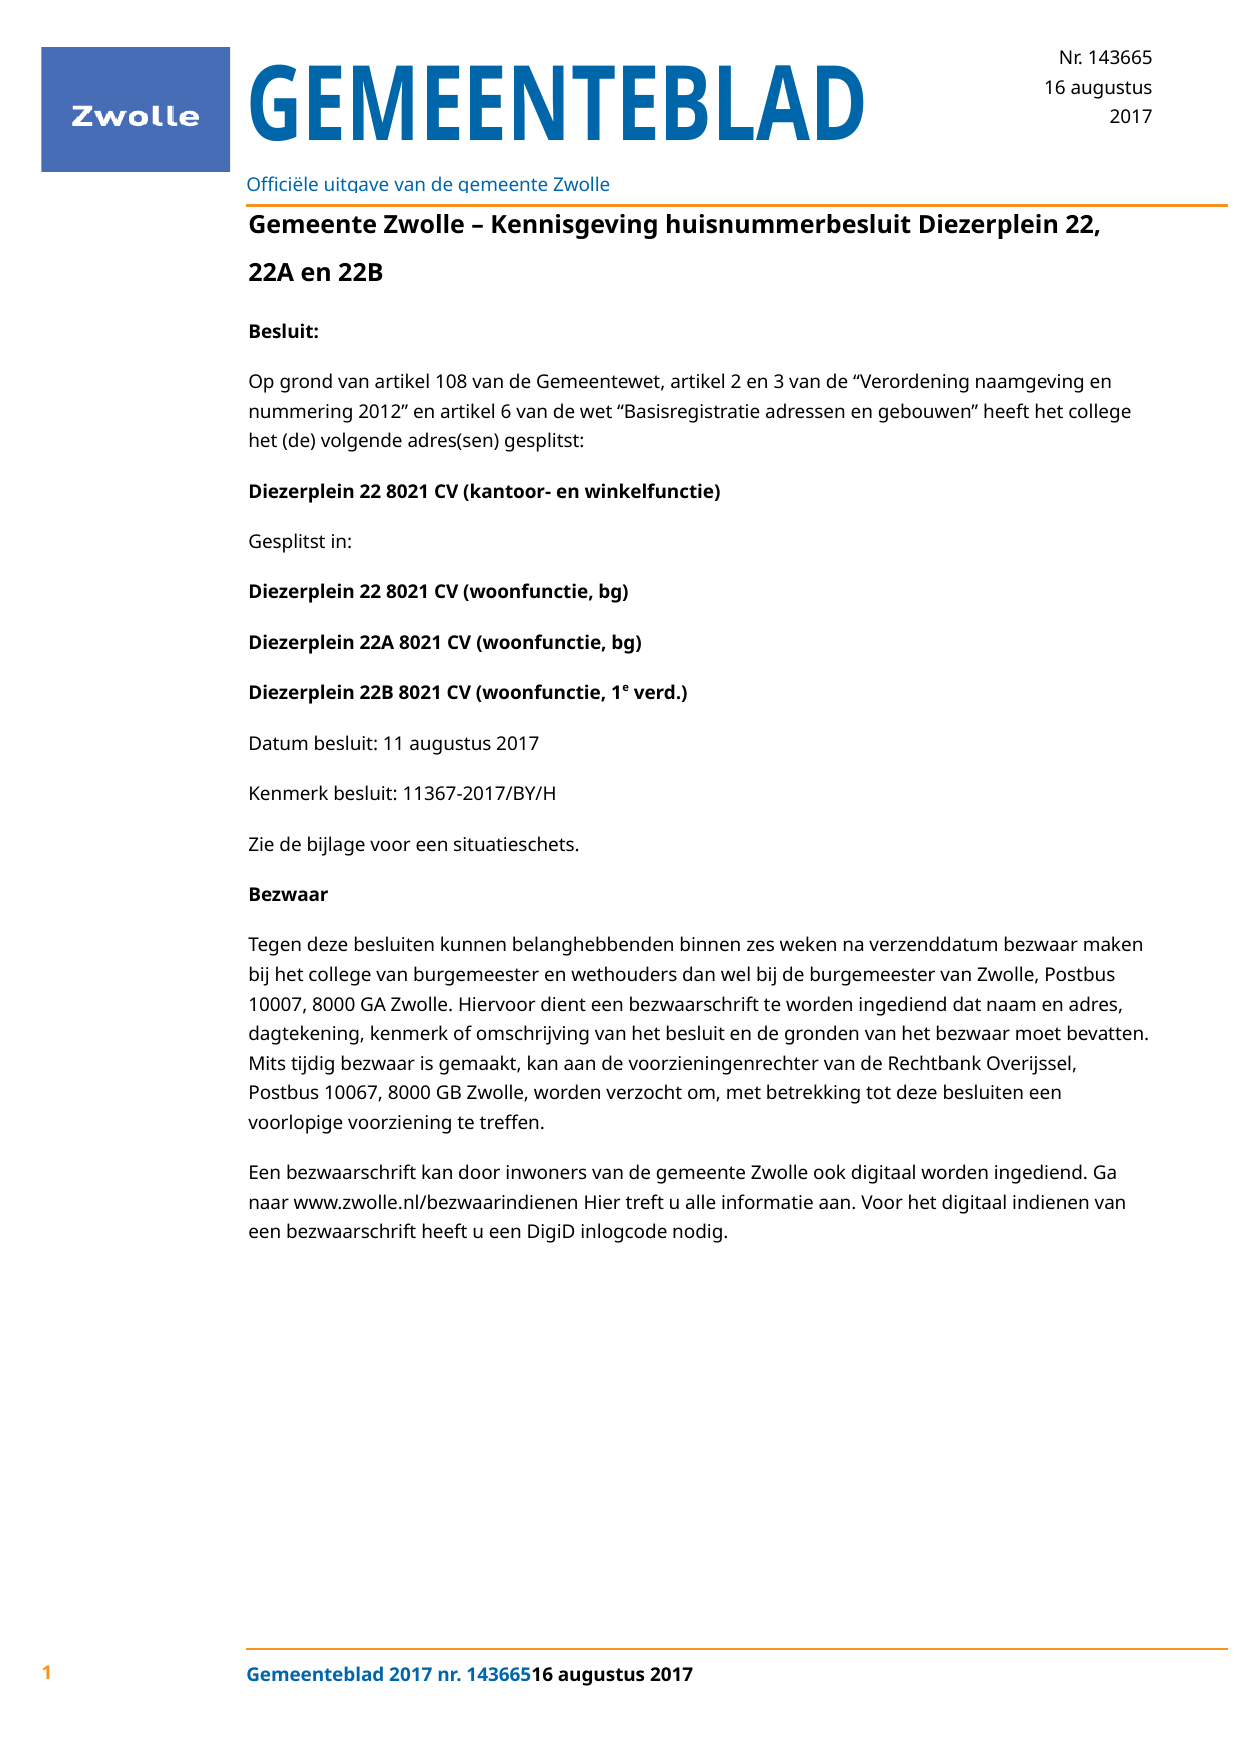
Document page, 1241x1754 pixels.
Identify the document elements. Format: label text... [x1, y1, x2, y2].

text Diezerplein 22A 8021 CV (woonfunctie, bg) [248, 629, 1152, 655]
text Diezerplein 22 8021 CV (woonfunctie, bg) [248, 579, 1152, 604]
picture [41, 47, 231, 172]
text Bezwaar [248, 881, 1152, 907]
text Op grond van artikel 108 van de Gemeentewet, artikel 2 en 3 van de “Verordening naamgeving en nummering 2012” en artikel 6 van de wet “Basisregistratie adressen en gebouwen” heeft het college het (de) volgende adres(sen) gesplitst: [248, 368, 1152, 453]
text Besluit: [248, 318, 1152, 344]
text Gemeente Zwolle – Kennisgeving huisnummerbesluit Diezerplein 22, 22A en 22B [248, 207, 1152, 288]
text Diezerplein 22 8021 CV (kantoor- en winkelfunctie) [248, 478, 1152, 504]
text Tegen deze besluiten kunnen belanghebbenden binnen zes weken na verzenddatum bezwaar maken bij het college van burgemeester en wethouders dan wel bij de burgemeester van Zwolle, Postbus 10007, 8000 GA Zwolle. Hiervoor dient een bezwaarschrift te worden ingediend dat naam en adres, dagtekening, kenmerk of omschrijving van het besluit en de gronden van het bezwaar moet bevatten. Mits tijdig bezwaar is gemaakt, kan aan de voorzieningenrechter van de Rechtbank Overijssel, Postbus 10067, 8000 GB Zwolle, worden verzocht om, met betrekking tot deze besluiten een voorlopige voorziening te treffen. [248, 932, 1152, 1135]
text Zie de bijlage voor een situatieschets. [248, 831, 1152, 857]
text Een bezwaarschrift kan door inwoners van de gemeente Zwolle ook digitaal worden ingediend. Ga naar www.zwolle.nl/bezwaarindienen Hier treft u alle informatie aan. Voor het digitaal indienen van een bezwaarschrift heeft u een DigiD inlogcode nodig. [248, 1159, 1152, 1244]
text Diezerplein 22B 8021 CV (woonfunctie, 1e verd.) [248, 679, 1152, 705]
text Datum besluit: 11 augustus 2017 [248, 730, 1152, 756]
text Kenmerk besluit: 11367-2017/BY/H [248, 780, 1152, 806]
text Gesplitst in: [248, 528, 1152, 554]
